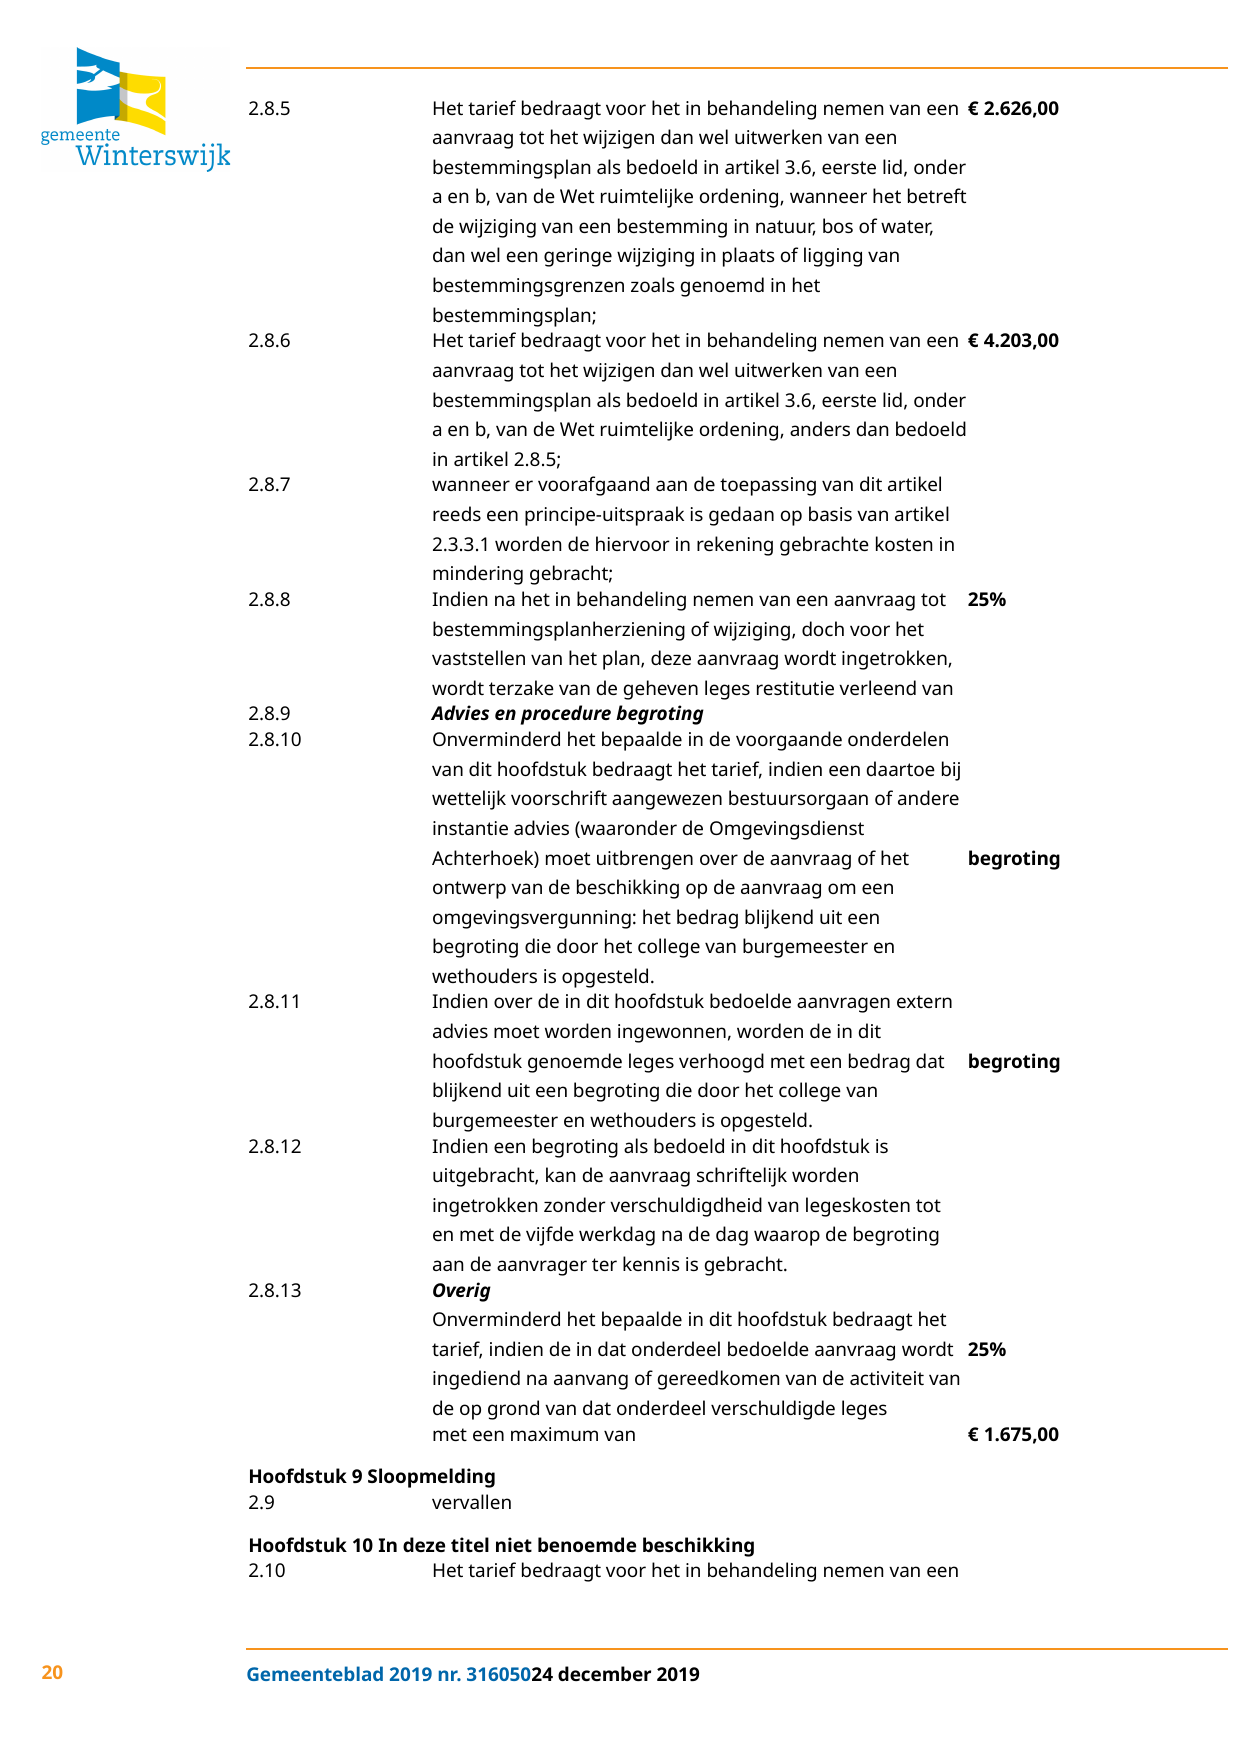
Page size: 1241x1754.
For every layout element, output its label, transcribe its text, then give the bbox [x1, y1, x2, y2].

table_cell Overig Onverminderd het bepaalde in dit hoofdstuk bedraagt het tarief, indien de in dat onderdeel bedoelde aanvraag wordt ingediend na aanvang of gereedkomen van de activiteit van de op grond van dat onderdeel verschuldigde leges [432, 1277, 968, 1421]
picture [41, 47, 231, 172]
table_cell 2.8.13 [248, 1277, 432, 1421]
table_cell [968, 701, 1152, 726]
table_cell 25% [968, 1277, 1152, 1421]
table_header 2.9 [248, 1489, 432, 1515]
table_cell Indien na het in behandeling nemen van een aanvraag tot bestemmingsplanherziening of wijziging, doch voor het vaststellen van het plan, deze aanvraag wordt ingetrokken, wordt terzake van de geheven leges restitutie verleend van [432, 586, 968, 701]
table_cell € 1.675,00 [968, 1421, 1152, 1447]
table_cell 2.8.5 [248, 95, 432, 328]
table_cell Indien over de in dit hoofdstuk bedoelde aanvragen extern advies moet worden ingewonnen, worden de in dit hoofdstuk genoemde leges verhoogd met een bedrag dat blijkend uit een begroting die door het college van burgemeester en wethouders is opgesteld. [432, 989, 968, 1133]
table_cell Advies en procedure begroting [432, 701, 968, 726]
table_cell begroting [968, 989, 1152, 1133]
table_cell wanneer er voorafgaand aan de toepassing van dit artikel reeds een principe-uitspraak is gedaan op basis van artikel 2.3.3.1 worden de hiervoor in rekening gebrachte kosten in mindering gebracht; [432, 472, 968, 586]
table_cell 2.8.12 [248, 1133, 432, 1277]
table_cell [968, 472, 1152, 586]
table_cell [248, 1421, 432, 1447]
table_header Het tarief bedraagt voor het in behandeling nemen van een [432, 1558, 968, 1583]
table_cell € 2.626,00 [968, 95, 1152, 328]
table_cell 2.8.10 [248, 726, 432, 989]
table_cell 25% [968, 586, 1152, 701]
table_cell [968, 1133, 1152, 1277]
table_cell Het tarief bedraagt voor het in behandeling nemen van een aanvraag tot het wijzigen dan wel uitwerken van een bestemmingsplan als bedoeld in artikel 3.6, eerste lid, onder a en b, van de Wet ruimtelijke ordening, anders dan bedoeld in artikel 2.8.5; [432, 328, 968, 472]
text Hoofdstuk 9 Sloopmelding [248, 1463, 1152, 1489]
table_cell € 4.203,00 [968, 328, 1152, 472]
table_header [968, 1558, 1152, 1583]
table_header vervallen [432, 1489, 968, 1515]
text Hoofdstuk 10 In deze titel niet benoemde beschikking [248, 1532, 1152, 1557]
table_cell Onverminderd het bepaalde in de voorgaande onderdelen van dit hoofdstuk bedraagt het tarief, indien een daartoe bij wettelijk voorschrift aangewezen bestuursorgaan of andere instantie advies (waaronder de Omgevingsdienst Achterhoek) moet uitbrengen over de aanvraag of het ontwerp van de beschikking op de aanvraag om een omgevingsvergunning: het bedrag blijkend uit een begroting die door het college van burgemeester en wethouders is opgesteld. [432, 726, 968, 989]
table_header 2.10 [248, 1558, 432, 1583]
table_cell Het tarief bedraagt voor het in behandeling nemen van een aanvraag tot het wijzigen dan wel uitwerken van een bestemmingsplan als bedoeld in artikel 3.6, eerste lid, onder a en b, van de Wet ruimtelijke ordening, wanneer het betreft de wijziging van een bestemming in natuur, bos of water, dan wel een geringe wijziging in plaats of ligging van bestemmingsgrenzen zoals genoemd in het bestemmingsplan; [432, 95, 968, 328]
table_cell 2.8.11 [248, 989, 432, 1133]
table_cell met een maximum van [432, 1421, 968, 1447]
picture [225, 153, 231, 162]
table_cell begroting [968, 726, 1152, 989]
table_header [968, 1489, 1152, 1515]
table_cell 2.8.7 [248, 472, 432, 586]
table_cell 2.8.8 [248, 586, 432, 701]
table_cell Indien een begroting als bedoeld in dit hoofdstuk is uitgebracht, kan de aanvraag schriftelijk worden ingetrokken zonder verschuldigdheid van legeskosten tot en met de vijfde werkdag na de dag waarop de begroting aan de aanvrager ter kennis is gebracht. [432, 1133, 968, 1277]
table_cell 2.8.6 [248, 328, 432, 472]
table_cell 2.8.9 [248, 701, 432, 726]
